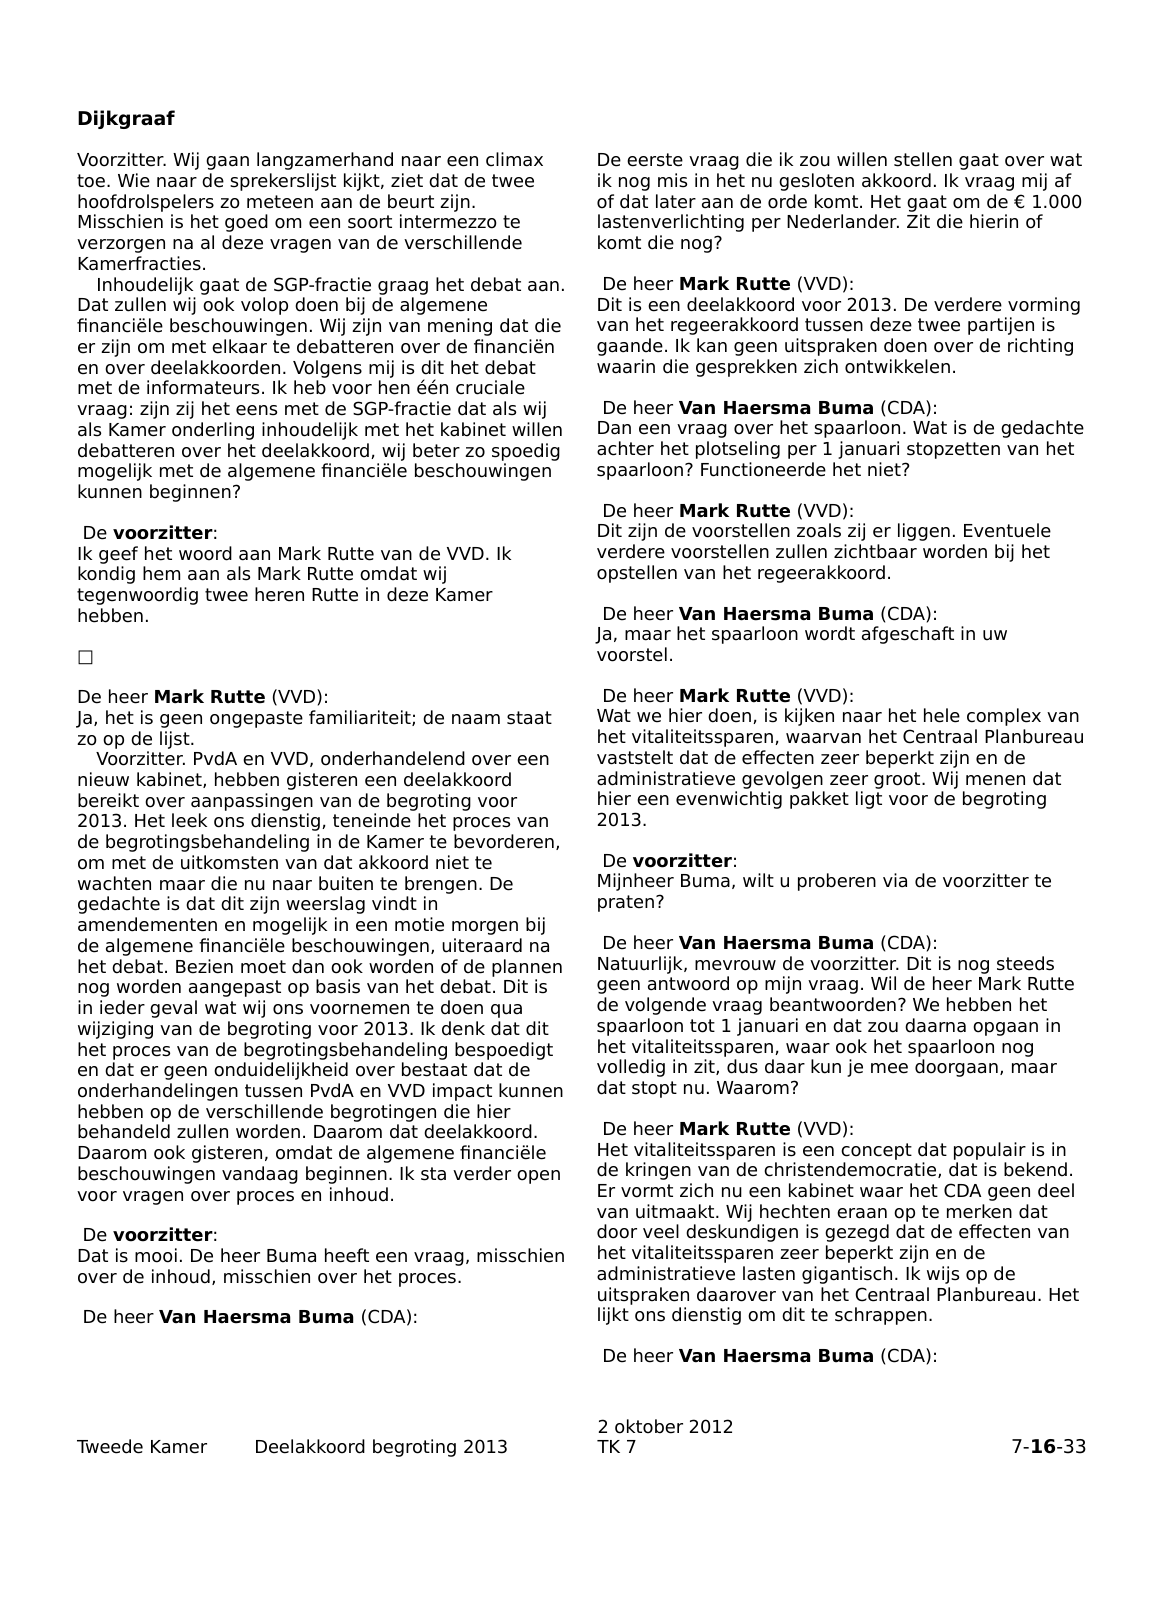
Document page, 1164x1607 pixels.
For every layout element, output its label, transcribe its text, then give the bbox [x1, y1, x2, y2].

text Ja, het is geen ongepaste familiariteit; de naam staat zo op de lijst. [77, 708, 567, 749]
text Dat is mooi. De heer Buma heeft een vraag, misschien over de inhoud, misschien over het proces. [77, 1246, 567, 1287]
text Dit zijn de voorstellen zoals zij er liggen. Eventuele verdere voorstellen zullen zichtbaar worden bij het opstellen van het regeerakkoord. [596, 521, 1087, 583]
text Het vitaliteitssparen is een concept dat populair is in de kringen van de christendemocratie, dat is bekend. Er vormt zich nu een kabinet waar het CDA geen deel van uitmaakt. Wij hechten eraan op te merken dat door veel deskundigen is gezegd dat de effecten van het vitaliteitssparen zeer beperkt zijn en de administratieve lasten gigantisch. Ik wijs op de uitspraken daarover van het Centraal Planbureau. Het lijkt ons dienstig om dit te schrappen. [596, 1139, 1087, 1326]
text De heer Mark Rutte (VVD): [596, 686, 1087, 706]
text Natuurlijk, mevrouw de voorzitter. Dit is nog steeds geen antwoord op mijn vraag. Wil de heer Mark Rutte de volgende vraag beantwoorden? We hebben het spaarloon tot 1 januari en dat zou daarna opgaan in het vitaliteitssparen, waar ook het spaarloon nog volledig in zit, dus daar kun je mee doorgaan, maar dat stopt nu. Waarom? [596, 953, 1087, 1099]
text De voorzitter: [77, 523, 567, 543]
text Wat we hier doen, is kijken naar het hele complex van het vitaliteitssparen, waarvan het Centraal Planbureau vaststelt dat de effecten zeer beperkt zijn en de administratieve gevolgen zeer groot. Wij menen dat hier een evenwichtig pakket ligt voor de begroting 2013. [596, 706, 1087, 831]
text De heer Mark Rutte (VVD): [77, 687, 567, 708]
text De voorzitter: [596, 851, 1087, 871]
text Ik geef het woord aan Mark Rutte van de VVD. Ik kondig hem aan als Mark Rutte omdat wij tegenwoordig twee heren Rutte in deze Kamer hebben. [77, 543, 567, 626]
text De heer Van Haersma Buma (CDA): [596, 603, 1087, 624]
text Ja, maar het spaarloon wordt afgeschaft in uw voorstel. [596, 624, 1087, 666]
text De voorzitter: [77, 1225, 567, 1246]
text De heer Van Haersma Buma (CDA): [596, 1346, 1087, 1367]
text Mijnheer Buma, wilt u proberen via de voorzitter te praten? [596, 871, 1087, 913]
text De heer Van Haersma Buma (CDA): [596, 397, 1087, 418]
text De heer Mark Rutte (VVD): [596, 500, 1087, 521]
text Voorzitter. Wij gaan langzamerhand naar een climax toe. Wie naar de sprekerslijst kijkt, ziet dat de twee hoofdrolspelers zo meteen aan de beurt zijn. Misschien is het goed om een soort intermezzo te verzorgen na al deze vragen van de verschillende Kamerfracties. [77, 150, 567, 274]
text De eerste vraag die ik zou willen stellen gaat over wat ik nog mis in het nu gesloten akkoord. Ik vraag mij af of dat later aan de orde komt. Het gaat om de € 1.000 lastenverlichting per Nederlander. Zit die hierin of komt die nog? [596, 150, 1087, 254]
text □ [77, 646, 567, 667]
text Dan een vraag over het spaarloon. Wat is de gedachte achter het plotseling per 1 januari stopzetten van het spaarloon? Functioneerde het niet? [596, 418, 1087, 480]
text De heer Van Haersma Buma (CDA): [77, 1307, 567, 1328]
text De heer Mark Rutte (VVD): [596, 274, 1087, 294]
text Dit is een deelakkoord voor 2013. De verdere vorming van het regeerakkoord tussen deze twee partijen is gaande. Ik kan geen uitspraken doen over de richting waarin die gesprekken zich ontwikkelen. [596, 294, 1087, 377]
text De heer Van Haersma Buma (CDA): [596, 933, 1087, 953]
text Voorzitter. PvdA en VVD, onderhandelend over een nieuw kabinet, hebben gisteren een deelakkoord bereikt over aanpassingen van de begroting voor 2013. Het leek ons dienstig, teneinde het proces van de begrotingsbehandeling in de Kamer te bevorderen, om met de uitkomsten van dat akkoord niet te wachten maar die nu naar buiten te brengen. De gedachte is dat dit zijn weerslag vindt in amendementen en mogelijk in een motie morgen bij de algemene financiële beschouwingen, uiteraard na het debat. Bezien moet dan ook worden of de plannen nog worden aangepast op basis van het debat. Dit is in ieder geval wat wij ons voornemen te doen qua wijziging van de begroting voor 2013. Ik denk dat dit het proces van de begrotingsbehandeling bespoedigt en dat er geen onduidelijkheid over bestaat dat de onderhandelingen tussen PvdA en VVD impact kunnen hebben op de verschillende begrotingen die hier behandeld zullen worden. Daarom dat deelakkoord. Daarom ook gisteren, omdat de algemene financiële beschouwingen vandaag beginnen. Ik sta verder open voor vragen over proces en inhoud. [77, 749, 567, 1205]
text Inhoudelijk gaat de SGP-fractie graag het debat aan. Dat zullen wij ook volop doen bij de algemene financiële beschouwingen. Wij zijn van mening dat die er zijn om met elkaar te debatteren over de financiën en over deelakkoorden. Volgens mij is dit het debat met de informateurs. Ik heb voor hen één cruciale vraag: zijn zij het eens met de SGP-fractie dat als wij als Kamer onderling inhoudelijk met het kabinet willen debatteren over het deelakkoord, wij beter zo spoedig mogelijk met de algemene financiële beschouwingen kunnen beginnen? [77, 274, 567, 503]
text De heer Mark Rutte (VVD): [596, 1119, 1087, 1139]
